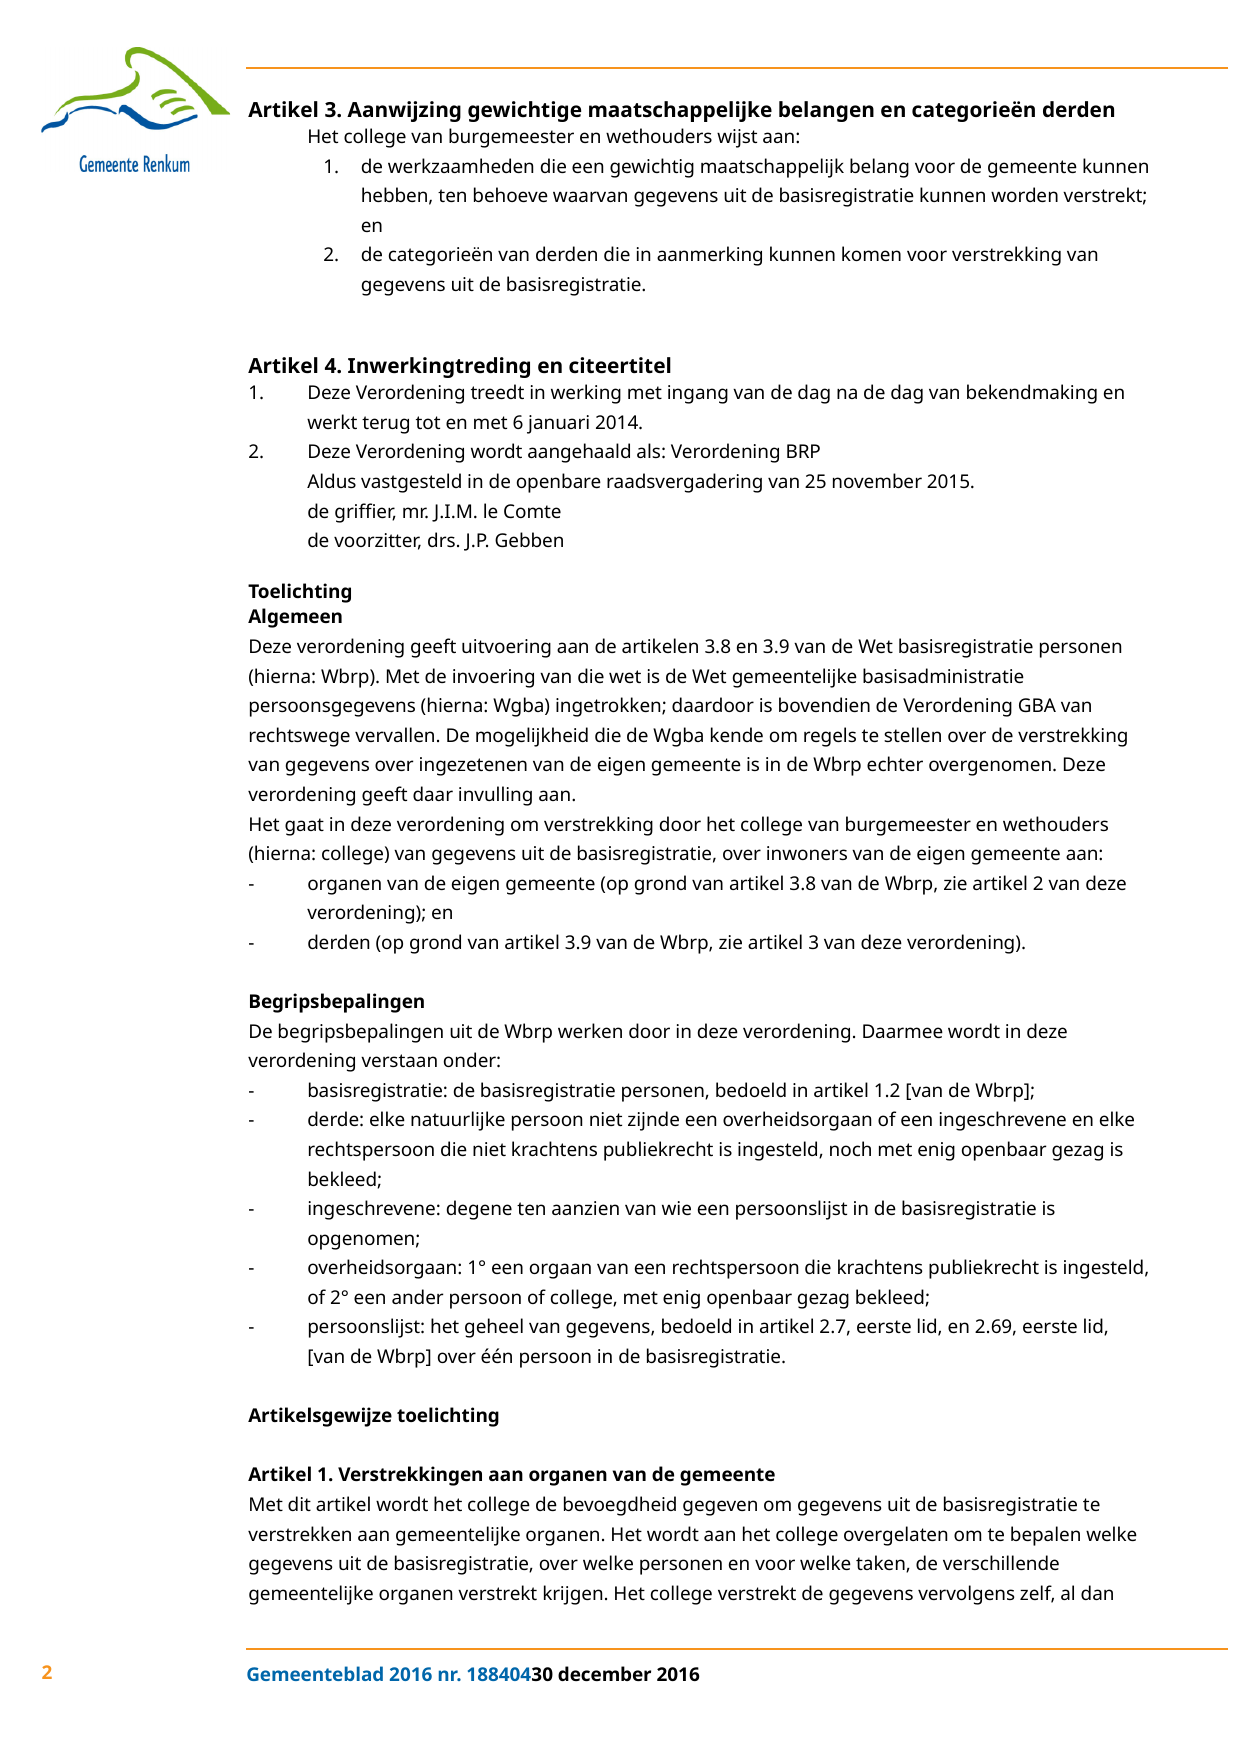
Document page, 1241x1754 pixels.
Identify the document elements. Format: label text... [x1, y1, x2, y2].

list de categorieën van derden die in aanmerking kunnen komen voor verstrekking van gegevens uit de basisregistratie. [323, 242, 1152, 297]
text Begripsbepalingen [248, 988, 1152, 1014]
text Artikel 1. Verstrekkingen aan organen van de gemeente [248, 1462, 1152, 1487]
list derde: elke natuurlijke persoon niet zijnde een overheidsorgaan of een ingeschrevene en elke rechtspersoon die niet krachtens publiekrecht is ingesteld, noch met enig openbaar gezag is bekleed; [248, 1107, 1152, 1191]
list Deze Verordening treedt in werking met ingang van de dag na de dag van bekendmaking en werkt terug tot en met 6 januari 2014. [248, 379, 1152, 435]
list derden (op grond van artikel 3.9 van de Wbrp, zie artikel 3 van deze verordening). [248, 929, 1152, 955]
list Aldus vastgesteld in de openbare raadsvergadering van 25 november 2015. [248, 468, 1152, 494]
list overheidsorgaan: 1° een orgaan van een rechtspersoon die krachtens publiekrecht is ingesteld, of 2° een ander persoon of college, met enig openbaar gezag bekleed; [248, 1254, 1152, 1310]
list Deze Verordening wordt aangehaald als: Verordening BRP [248, 439, 1152, 464]
list Het college van burgemeester en wethouders wijst aan: [248, 123, 1152, 149]
list ingeschrevene: degene ten aanzien van wie een persoonslijst in de basisregistratie is opgenomen; [248, 1195, 1152, 1251]
text Deze verordening geeft uitvoering aan de artikelen 3.8 en 3.9 van de Wet basisregistratie personen (hierna: Wbrp). Met de invoering van die wet is de Wet gemeentelijke basisadministratie persoonsgegevens (hierna: Wgba) ingetrokken; daardoor is bovendien de Verordening GBA van rechtswege vervallen. De mogelijkheid die de Wgba kende om regels te stellen over de verstrekking van gegevens over ingezetenen van de eigen gemeente is in de Wbrp echter overgenomen. Deze verordening geeft daar invulling aan. [248, 633, 1152, 807]
text De begripsbepalingen uit de Wbrp werken door in deze verordening. Daarmee wordt in deze verordening verstaan onder: [248, 1018, 1152, 1073]
list de werkzaamheden die een gewichtig maatschappelijk belang voor de gemeente kunnen hebben, ten behoeve waarvan gegevens uit de basisregistratie kunnen worden verstrekt; en [323, 153, 1152, 238]
list de voorzitter, drs. J.P. Gebben [248, 527, 1152, 553]
text Artikelsgewijze toelichting [248, 1402, 1152, 1428]
picture [41, 47, 231, 172]
list organen van de eigen gemeente (op grond van artikel 3.8 van de Wbrp, zie artikel 2 van deze verordening); en [248, 870, 1152, 925]
text Artikel 4. Inwerkingtreding en citeertitel [248, 351, 1152, 379]
text Het gaat in deze verordening om verstrekking door het college van burgemeester en wethouders (hierna: college) van gegevens uit de basisregistratie, over inwoners van de eigen gemeente aan: [248, 811, 1152, 866]
list basisregistratie: de basisregistratie personen, bedoeld in artikel 1.2 [van de Wbrp]; [248, 1077, 1152, 1103]
text Met dit artikel wordt het college de bevoegdheid gegeven om gegevens uit de basisregistratie te verstrekken aan gemeentelijke organen. Het wordt aan het college overgelaten om te bepalen welke gegevens uit de basisregistratie, over welke personen en voor welke taken, de verschillende gemeentelijke organen verstrekt krijgen. Het college verstrekt de gegevens vervolgens zelf, al dan [248, 1491, 1152, 1606]
text Algemeen [248, 604, 1152, 629]
list de griffier, mr. J.I.M. le Comte [248, 498, 1152, 524]
list persoonslijst: het geheel van gegevens, bedoeld in artikel 2.7, eerste lid, en 2.69, eerste lid, [van de Wbrp] over één persoon in de basisregistratie. [248, 1314, 1152, 1369]
text Artikel 3. Aanwijzing gewichtige maatschappelijke belangen en categorieën derden [248, 95, 1152, 123]
text Toelichting [248, 578, 1152, 604]
